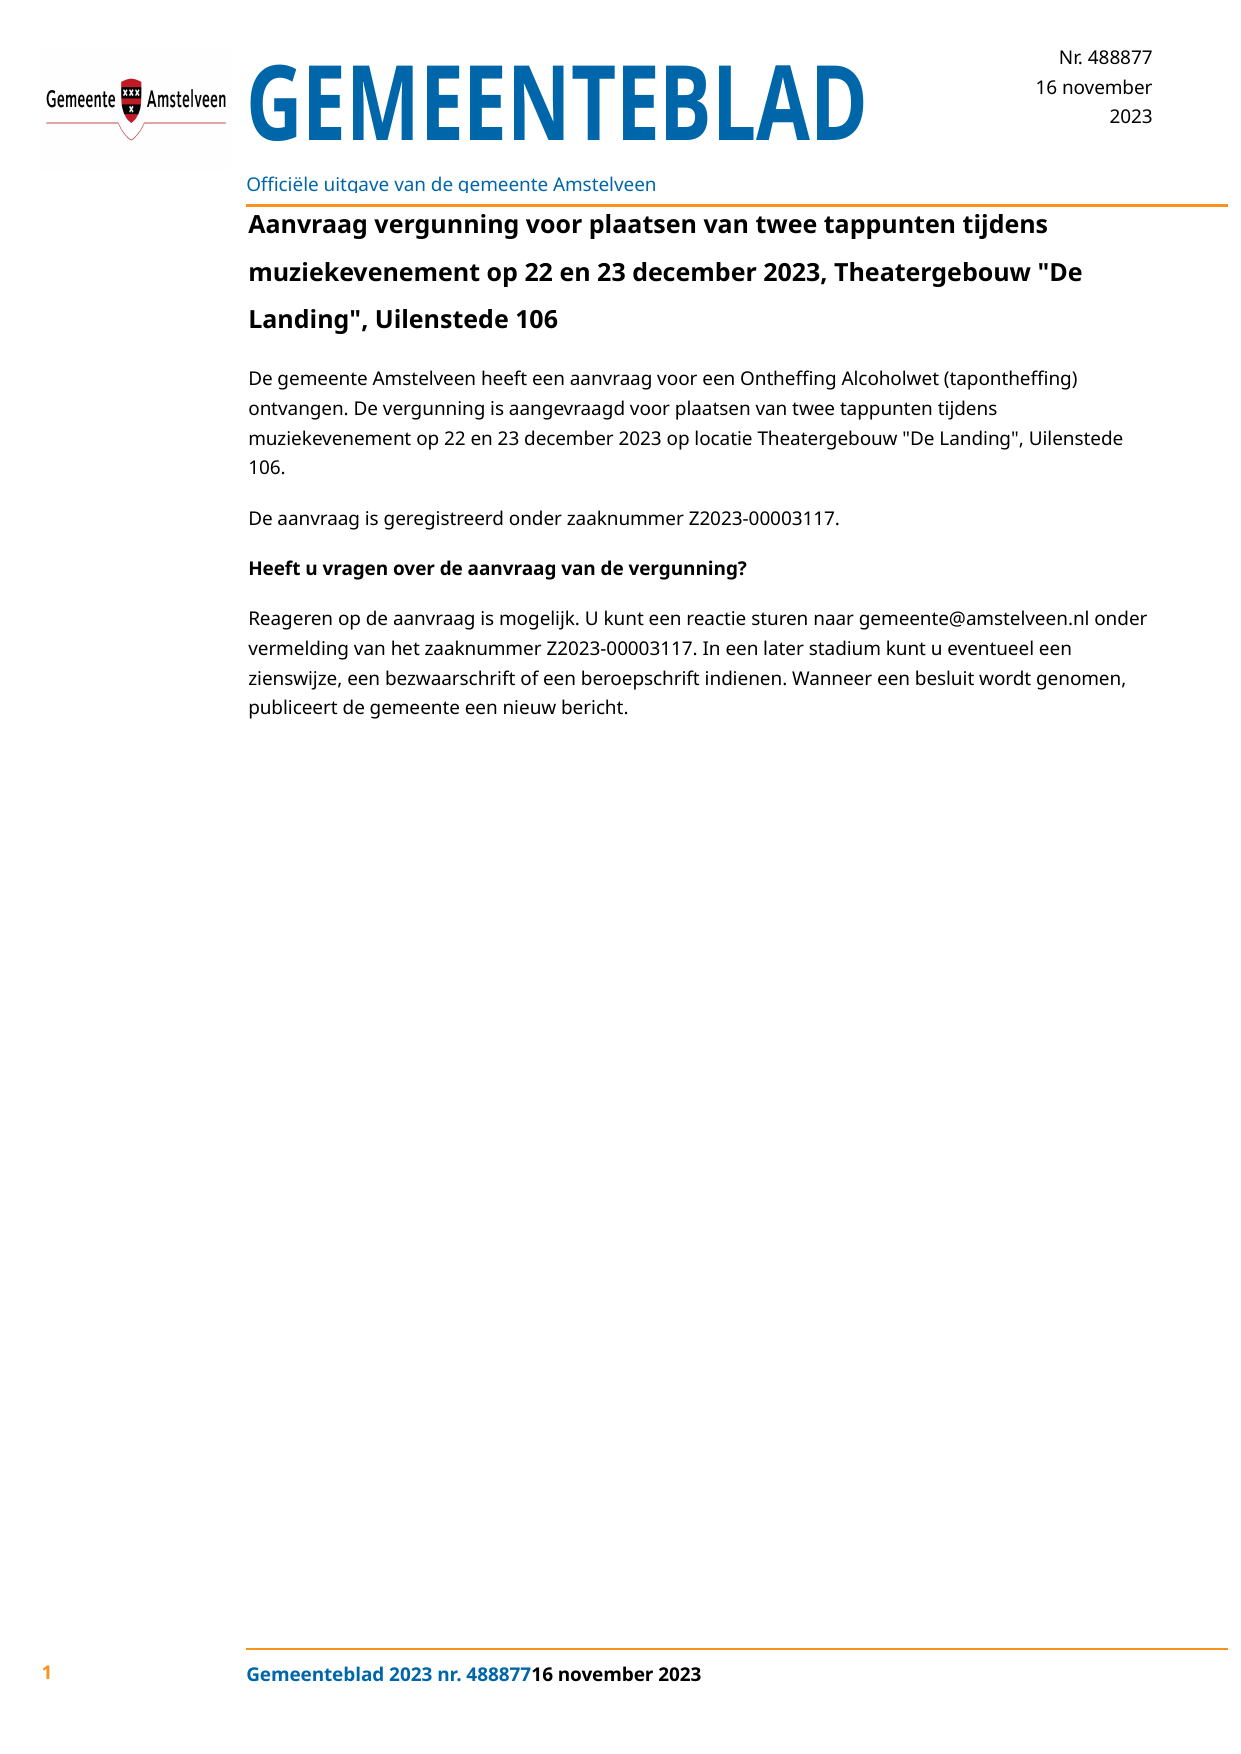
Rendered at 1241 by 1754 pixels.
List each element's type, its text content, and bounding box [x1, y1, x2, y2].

text Heeft u vragen over de aanvraag van de vergunning? [248, 555, 1152, 581]
text Reageren op de aanvraag is mogelijk. U kunt een reactie sturen naar gemeente@amstelveen.nl onder vermelding van het zaaknummer Z2023-00003117. In een later stadium kunt u eventueel een zienswijze, een bezwaarschrift of een beroepschrift indienen. Wanneer een besluit wordt genomen, publiceert de gemeente een nieuw bericht. [248, 606, 1152, 720]
picture [41, 47, 231, 172]
text Aanvraag vergunning voor plaatsen van twee tappunten tijdens muziekevenement op 22 en 23 december 2023, Theatergebouw "De Landing", Uilenstede 106 [248, 207, 1152, 336]
text De aanvraag is geregistreerd onder zaaknummer Z2023-00003117. [248, 505, 1152, 530]
text De gemeente Amstelveen heeft een aanvraag voor een Ontheffing Alcoholwet (tapontheffing) ontvangen. De vergunning is aangevraagd voor plaatsen van twee tappunten tijdens muziekevenement op 22 en 23 december 2023 op locatie Theatergebouw "De Landing", Uilenstede 106. [248, 366, 1152, 480]
